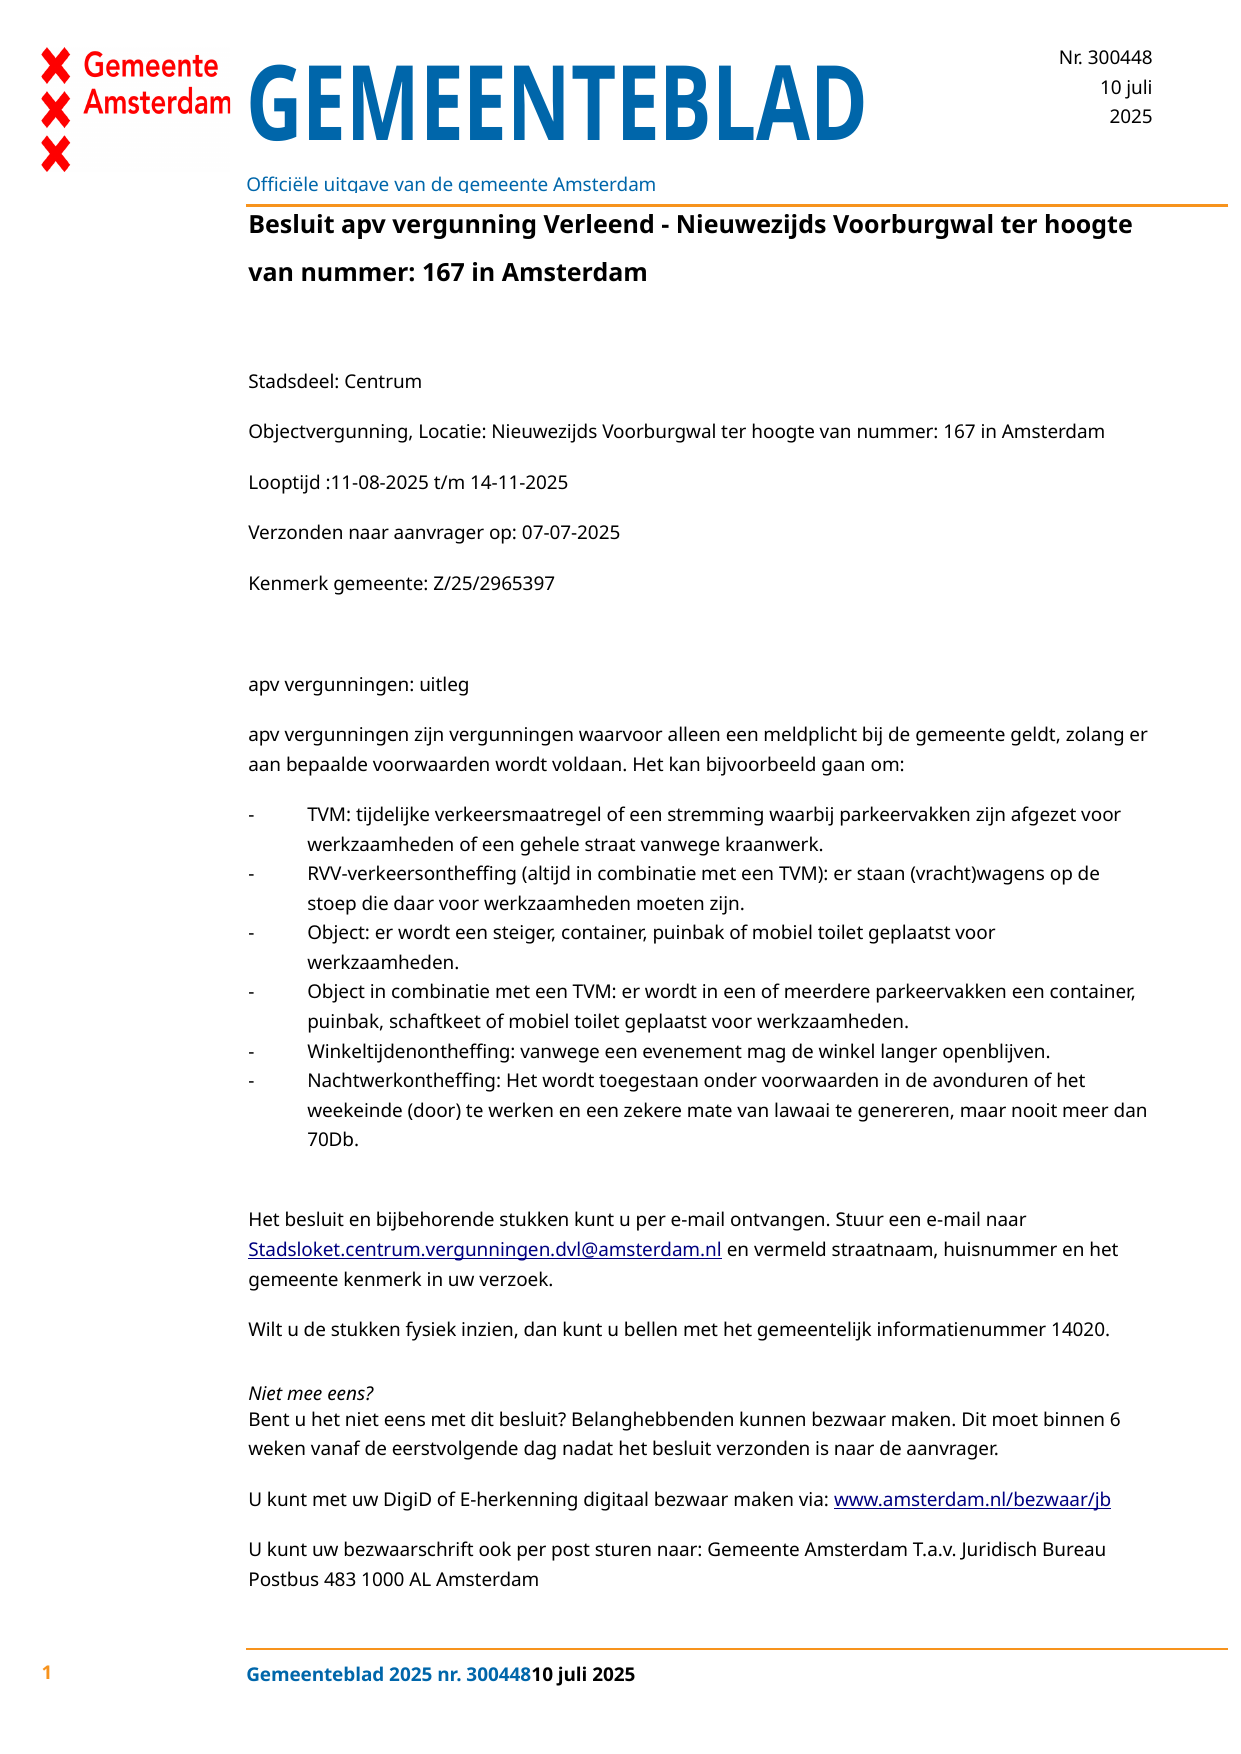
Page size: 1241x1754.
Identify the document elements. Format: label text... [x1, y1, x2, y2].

text Bent u het niet eens met dit besluit? Belanghebbenden kunnen bezwaar maken. Dit moet binnen 6 weken vanaf de eerstvolgende dag nadat het besluit verzonden is naar de aanvrager. [248, 1406, 1152, 1461]
text Besluit apv vergunning Verleend - Nieuwezijds Voorburgwal ter hoogte van nummer: 167 in Amsterdam [248, 207, 1152, 288]
text apv vergunningen: uitleg [248, 671, 1152, 697]
list Object in combinatie met een TVM: er wordt in een of meerdere parkeervakken een container, puinbak, schaftkeet of mobiel toilet geplaatst voor werkzaamheden. [248, 979, 1152, 1034]
list RVV-verkeersontheffing (altijd in combinatie met een TVM): er staan (vracht)wagens op de stoep die daar voor werkzaamheden moeten zijn. [248, 860, 1152, 916]
list Object: er wordt een steiger, container, puinbak of mobiel toilet geplaatst voor werkzaamheden. [248, 919, 1152, 975]
text Objectvergunning, Locatie: Nieuwezijds Voorburgwal ter hoogte van nummer: 167 in Amsterdam [248, 419, 1152, 444]
text Het besluit en bijbehorende stukken kunt u per e-mail ontvangen. Stuur een e-mail naar Stadsloket.centrum.vergunningen.dvl@amsterdam.nl en vermeld straatnaam, huisnummer en het gemeente kenmerk in uw verzoek. [248, 1207, 1152, 1292]
text U kunt uw bezwaarschrift ook per post sturen naar: Gemeente Amsterdam T.a.v. Juridisch Bureau Postbus 483 1000 AL Amsterdam [248, 1536, 1152, 1592]
list Nachtwerkontheffing: Het wordt toegestaan onder voorwaarden in de avonduren of het weekeinde (door) te werken en een zekere mate van lawaai te genereren, maar nooit meer dan 70Db. [248, 1067, 1152, 1152]
text apv vergunningen zijn vergunningen waarvoor alleen een meldplicht bij de gemeente geldt, zolang er aan bepaalde voorwaarden wordt voldaan. Het kan bijvoorbeeld gaan om: [248, 721, 1152, 777]
text U kunt met uw DigiD of E-herkenning digitaal bezwaar maken via: www.amsterdam.nl/bezwaar/jb [248, 1486, 1152, 1512]
text Stadsdeel: Centrum [248, 368, 1152, 394]
picture [41, 47, 231, 172]
text Kenmerk gemeente: Z/25/2965397 [248, 570, 1152, 596]
text Looptijd :11-08-2025 t/m 14-11-2025 [248, 469, 1152, 495]
text Verzonden naar aanvrager op: 07-07-2025 [248, 519, 1152, 545]
text Wilt u de stukken fysiek inzien, dan kunt u bellen met het gemeentelijk informatienummer 14020. [248, 1316, 1152, 1342]
list Winkeltijdenontheffing: vanwege een evenement mag de winkel langer openblijven. [248, 1038, 1152, 1064]
text Niet mee eens? [248, 1380, 1152, 1406]
list TVM: tijdelijke verkeersmaatregel of een stremming waarbij parkeervakken zijn afgezet voor werkzaamheden of een gehele straat vanwege kraanwerk. [248, 801, 1152, 857]
